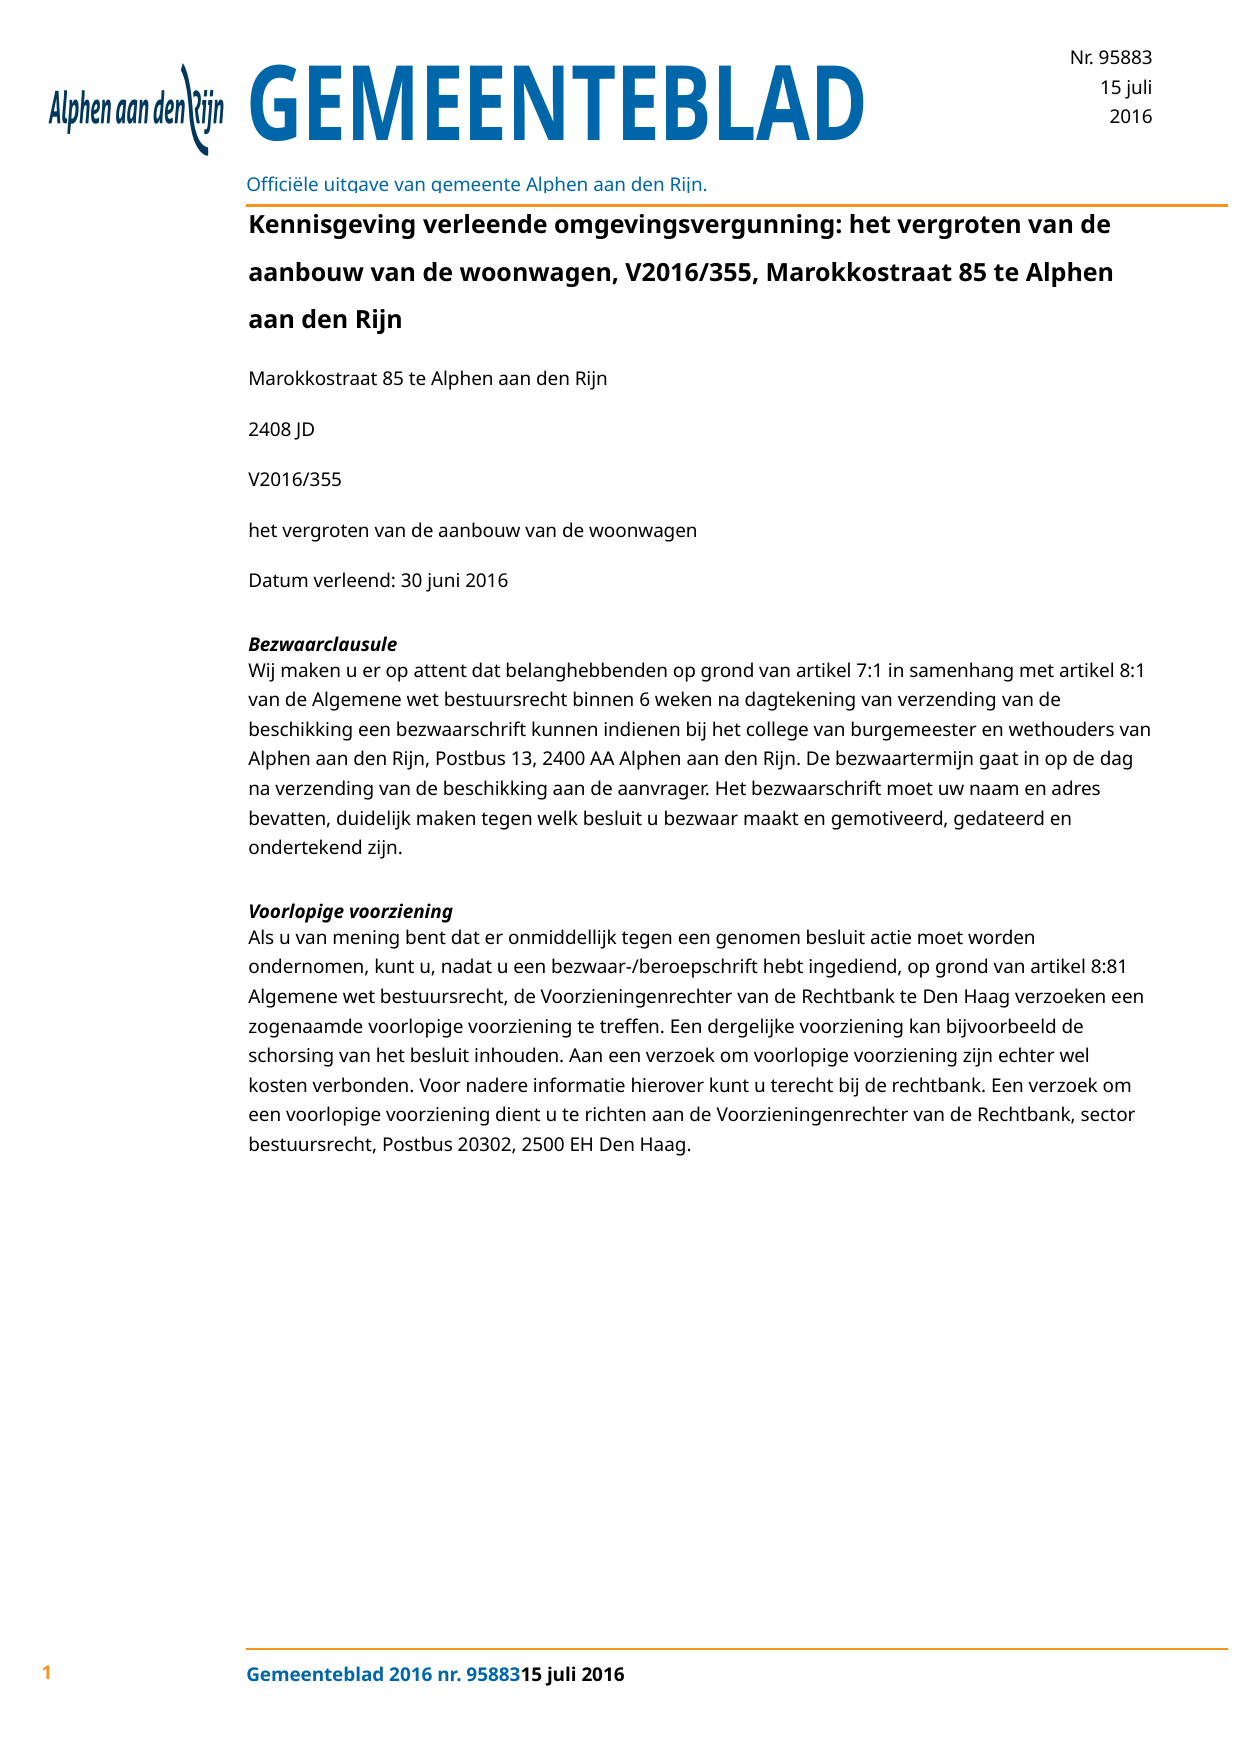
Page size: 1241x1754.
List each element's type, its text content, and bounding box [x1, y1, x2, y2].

text Kennisgeving verleende omgevingsvergunning: het vergroten van de aanbouw van de woonwagen, V2016/355, Marokkostraat 85 te Alphen aan den Rijn [248, 207, 1152, 336]
text het vergroten van de aanbouw van de woonwagen [248, 517, 1152, 542]
text Voorlopige voorziening [248, 898, 1152, 924]
text Als u van mening bent dat er onmiddellijk tegen een genomen besluit actie moet worden ondernomen, kunt u, nadat u een bezwaar-/beroepschrift hebt ingediend, op grond van artikel 8:81 Algemene wet bestuursrecht, de Voorzieningenrechter van de Rechtbank te Den Haag verzoeken een zogenaamde voorlopige voorziening te treffen. Een dergelijke voorziening kan bijvoorbeeld de schorsing van het besluit inhouden. Aan een verzoek om voorlopige voorziening zijn echter wel kosten verbonden. Voor nadere informatie hierover kunt u terecht bij de rechtbank. Een verzoek om een voorlopige voorziening dient u te richten aan de Voorzieningenrechter van de Rechtbank, sector bestuursrecht, Postbus 20302, 2500 EH Den Haag. [248, 924, 1152, 1157]
text Datum verleend: 30 juni 2016 [248, 567, 1152, 593]
text Wij maken u er op attent dat belanghebbenden op grond van artikel 7:1 in samenhang met artikel 8:1 van de Algemene wet bestuursrecht binnen 6 weken na dagtekening van verzending van de beschikking een bezwaarschrift kunnen indienen bij het college van burgemeester en wethouders van Alphen aan den Rijn, Postbus 13, 2400 AA Alphen aan den Rijn. De bezwaartermijn gaat in op de dag na verzending van de beschikking aan de aanvrager. Het bezwaarschrift moet uw naam en adres bevatten, duidelijk maken tegen welk besluit u bezwaar maakt en gemotiveerd, gedateerd en ondertekend zijn. [248, 657, 1152, 860]
picture [41, 47, 231, 172]
text 2408 JD [248, 416, 1152, 442]
text Marokkostraat 85 te Alphen aan den Rijn [248, 366, 1152, 391]
text Bezwaarclausule [248, 631, 1152, 657]
text V2016/355 [248, 466, 1152, 492]
